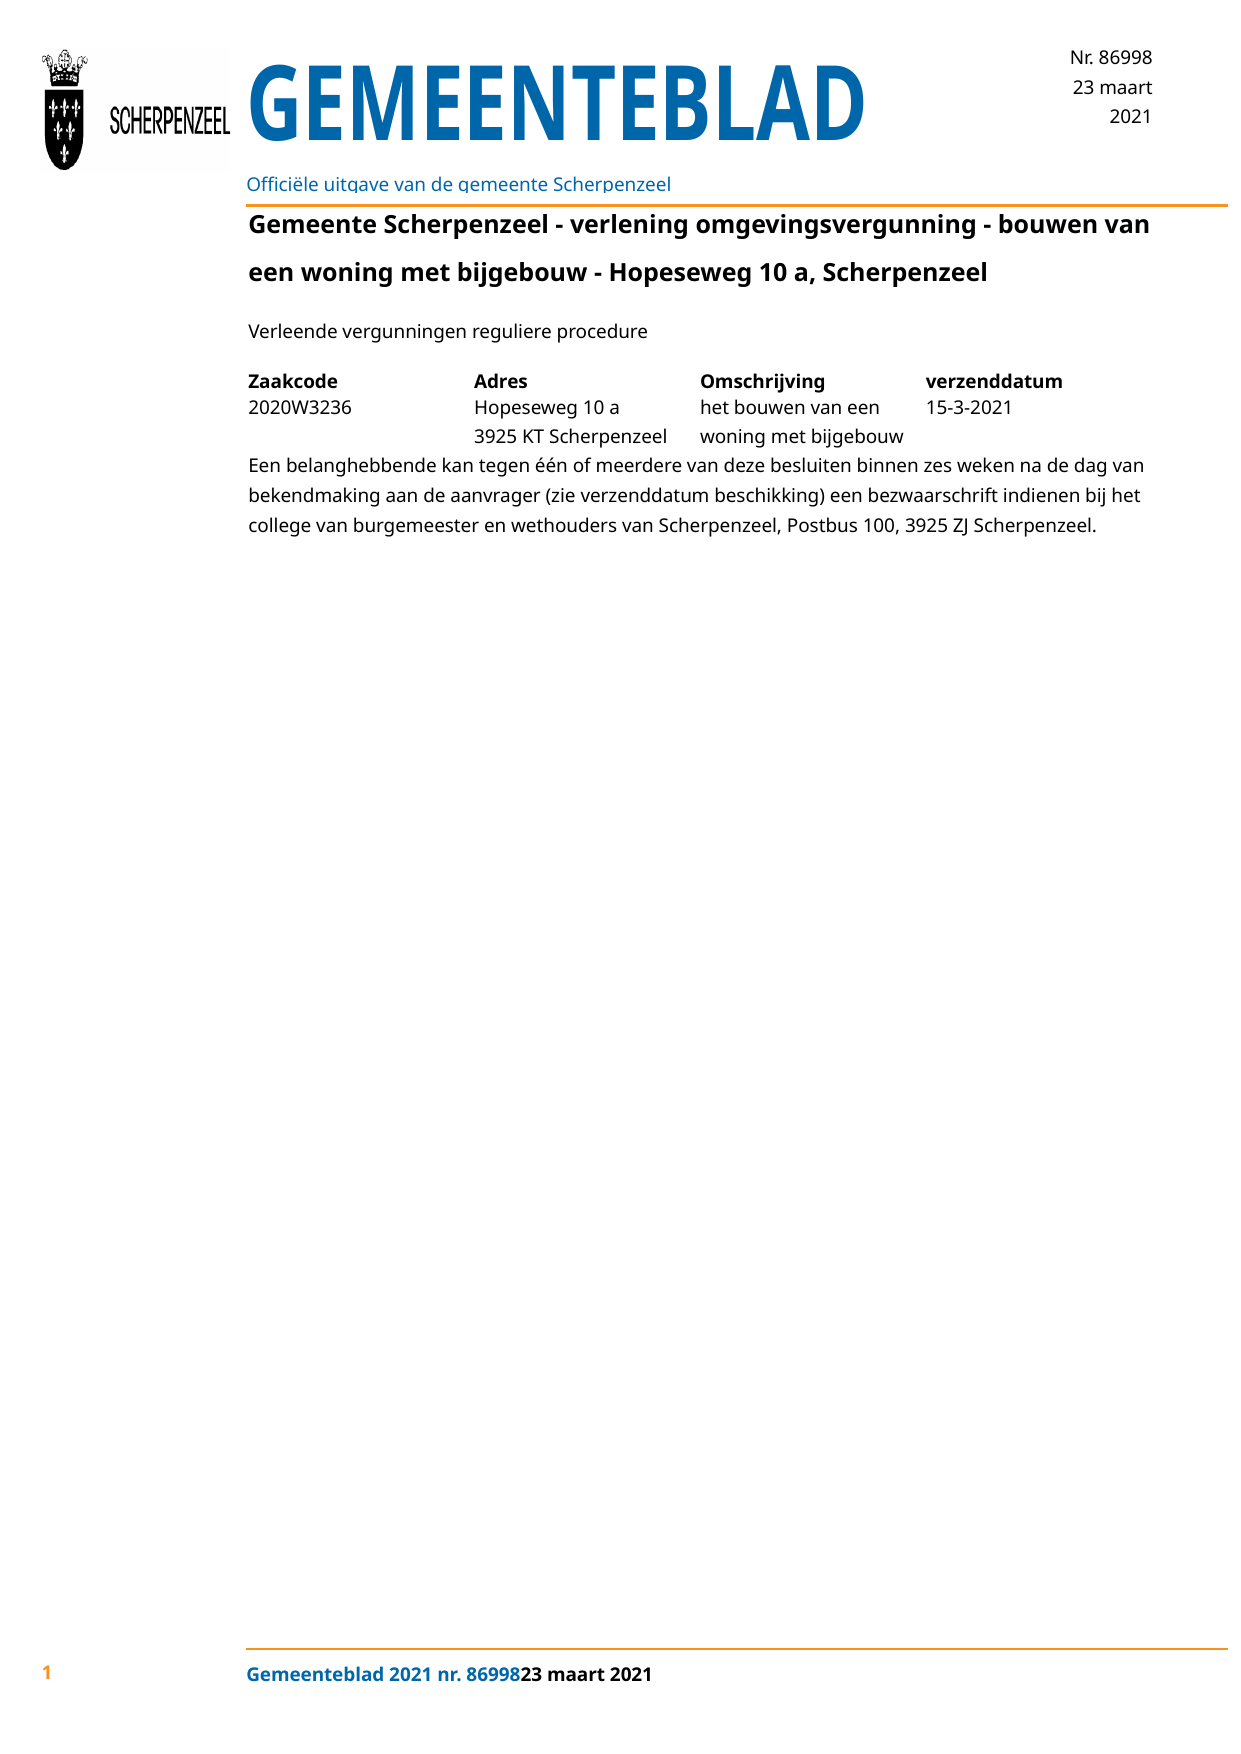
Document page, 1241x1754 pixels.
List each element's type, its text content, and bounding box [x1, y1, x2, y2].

text Een belanghebbende kan tegen één of meerdere van deze besluiten binnen zes weken na de dag van bekendmaking aan de aanvrager (zie verzenddatum beschikking) een bezwaarschrift indienen bij het college van burgemeester en wethouders van Scherpenzeel, Postbus 100, 3925 ZJ Scherpenzeel. [248, 453, 1152, 538]
table_cell het bouwen van een woning met bijgebouw [700, 394, 926, 449]
table_header verzenddatum [926, 369, 1152, 394]
picture [41, 47, 231, 172]
table_header Zaakcode [248, 369, 474, 394]
table_cell Hopeseweg 10 a 3925 KT Scherpenzeel [474, 394, 700, 449]
table_header Omschrijving [700, 369, 926, 394]
table_cell 2020W3236 [248, 394, 474, 449]
table_header Adres [474, 369, 700, 394]
table_cell 15-3-2021 [926, 394, 1152, 449]
text Gemeente Scherpenzeel - verlening omgevingsvergunning - bouwen van een woning met bijgebouw - Hopeseweg 10 a, Scherpenzeel [248, 207, 1152, 288]
text Verleende vergunningen reguliere procedure [248, 318, 1152, 344]
